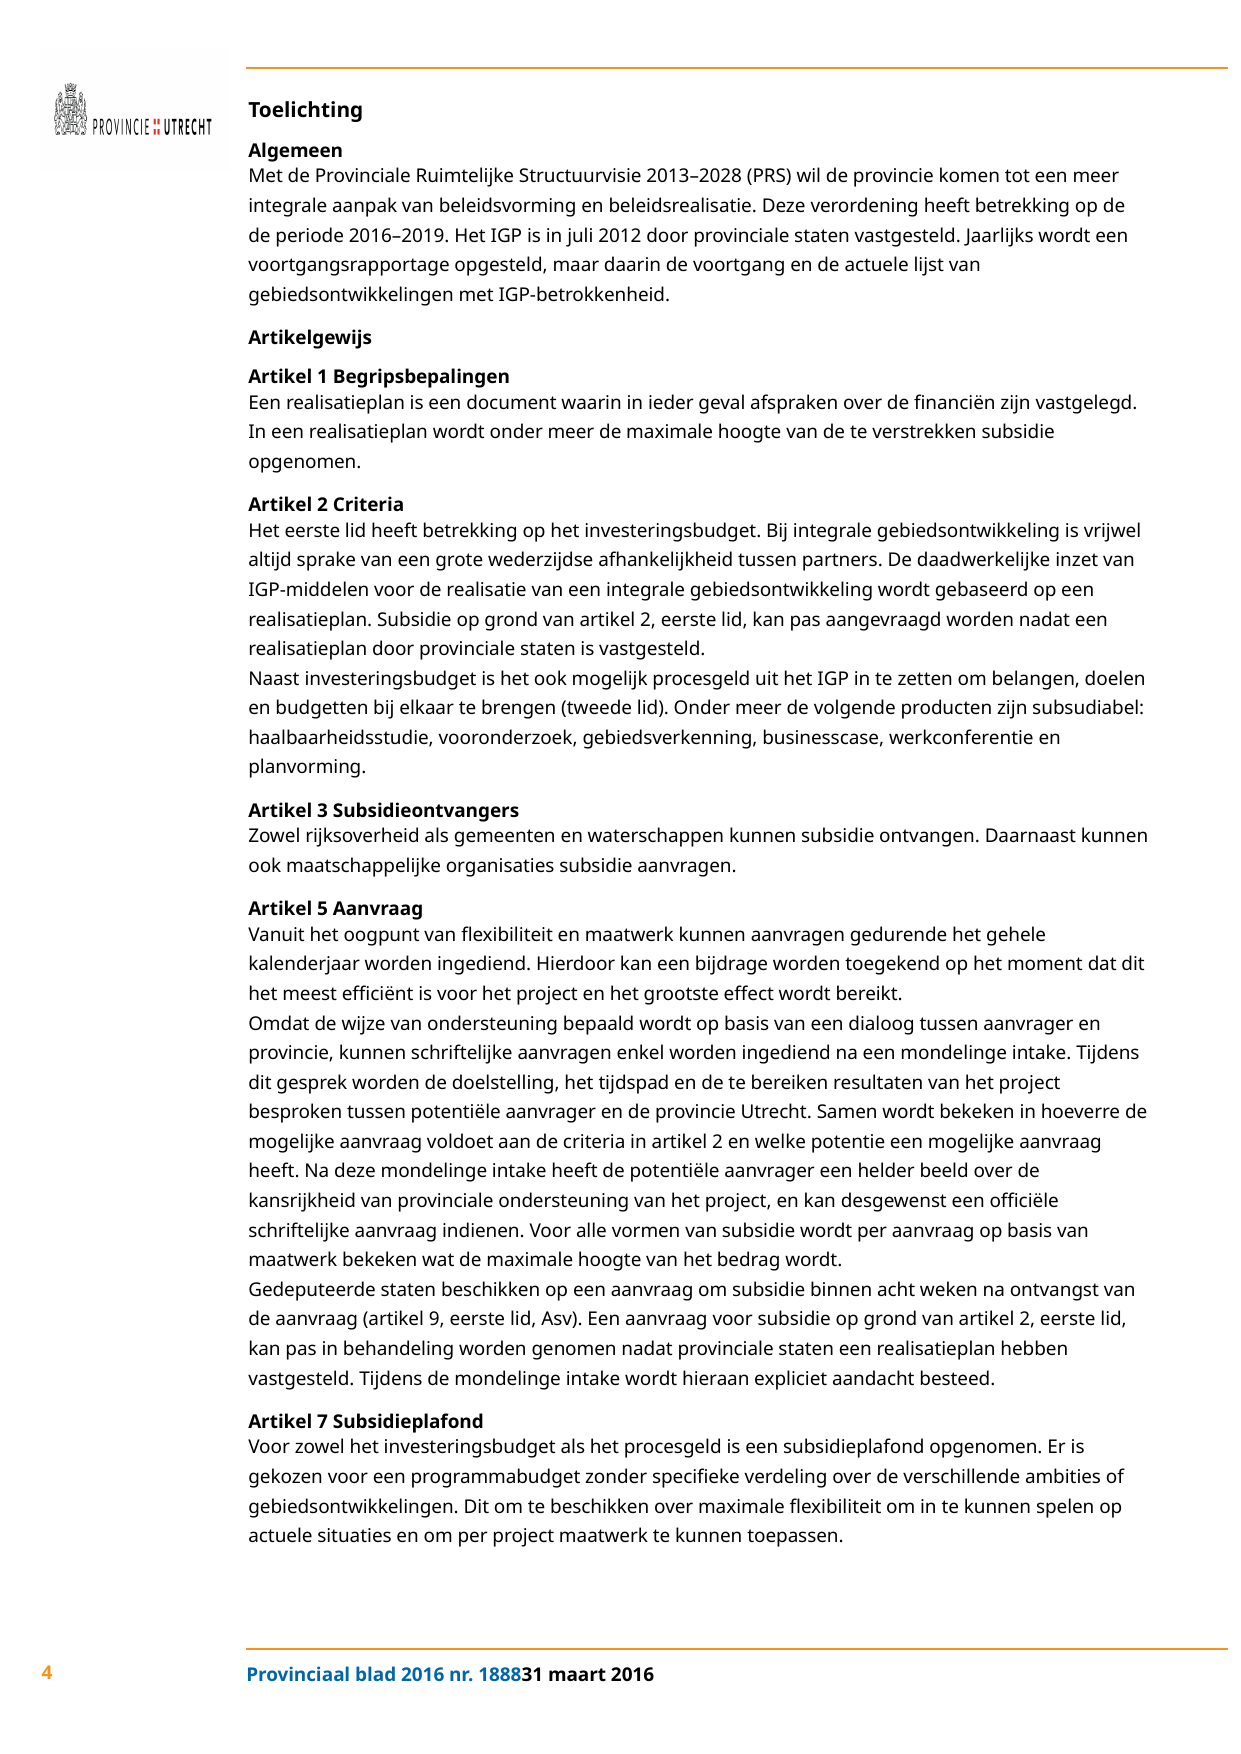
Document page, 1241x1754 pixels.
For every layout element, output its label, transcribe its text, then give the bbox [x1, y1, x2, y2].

text Vanuit het oogpunt van flexibiliteit en maatwerk kunnen aanvragen gedurende het gehele kalenderjaar worden ingediend. Hierdoor kan een bijdrage worden toegekend op het moment dat dit het meest efficiënt is voor het project en het grootste effect wordt bereikt. [248, 921, 1152, 1006]
text Artikel 5 Aanvraag [248, 895, 1152, 921]
text Naast investeringsbudget is het ook mogelijk procesgeld uit het IGP in te zetten om belangen, doelen en budgetten bij elkaar te brengen (tweede lid). Onder meer de volgende producten zijn subsudiabel: haalbaarheidsstudie, vooronderzoek, gebiedsverkenning, businesscase, werkconferentie en planvorming. [248, 665, 1152, 779]
text Omdat de wijze van ondersteuning bepaald wordt op basis van een dialoog tussen aanvrager en provincie, kunnen schriftelijke aanvragen enkel worden ingediend na een mondelinge intake. Tijdens dit gesprek worden de doelstelling, het tijdspad en de te bereiken resultaten van het project besproken tussen potentiële aanvrager en de provincie Utrecht. Samen wordt bekeken in hoeverre de mogelijke aanvraag voldoet aan de criteria in artikel 2 en welke potentie een mogelijke aanvraag heeft. Na deze mondelinge intake heeft de potentiële aanvrager een helder beeld over de kansrijkheid van provinciale ondersteuning van het project, en kan desgewenst een officiële schriftelijke aanvraag indienen. Voor alle vormen van subsidie wordt per aanvraag op basis van maatwerk bekeken wat de maximale hoogte van het bedrag wordt. [248, 1010, 1152, 1272]
text Met de Provinciale Ruimtelijke Structuurvisie 2013–2028 (PRS) wil de provincie komen tot een meer integrale aanpak van beleidsvorming en beleidsrealisatie. Deze verordening heeft betrekking op de de periode 2016–2019. Het IGP is in juli 2012 door provinciale staten vastgesteld. Jaarlijks wordt een voortgangsrapportage opgesteld, maar daarin de voortgang en de actuele lijst van gebiedsontwikkelingen met IGP-betrokkenheid. [248, 163, 1152, 307]
text Artikel 7 Subsidieplafond [248, 1408, 1152, 1434]
text Zowel rijksoverheid als gemeenten en waterschappen kunnen subsidie ontvangen. Daarnaast kunnen ook maatschappelijke organisaties subsidie aanvragen. [248, 823, 1152, 878]
text Artikel 3 Subsidieontvangers [248, 797, 1152, 823]
text Artikel 1 Begripsbepalingen [248, 363, 1152, 389]
text Een realisatieplan is een document waarin in ieder geval afspraken over de financiën zijn vastgelegd. In een realisatieplan wordt onder meer de maximale hoogte van de te verstrekken subsidie opgenomen. [248, 389, 1152, 474]
text Voor zowel het investeringsbudget als het procesgeld is een subsidieplafond opgenomen. Er is gekozen voor een programmabudget zonder specifieke verdeling over de verschillende ambities of gebiedsontwikkelingen. Dit om te beschikken over maximale flexibiliteit om in te kunnen spelen op actuele situaties en om per project maatwerk te kunnen toepassen. [248, 1434, 1152, 1548]
text Artikel 2 Criteria [248, 491, 1152, 517]
text Toelichting [248, 95, 1152, 123]
text Gedeputeerde staten beschikken op een aanvraag om subsidie binnen acht weken na ontvangst van de aanvraag (artikel 9, eerste lid, Asv). Een aanvraag voor subsidie op grond van artikel 2, eerste lid, kan pas in behandeling worden genomen nadat provinciale staten een realisatieplan hebben vastgesteld. Tijdens de mondelinge intake wordt hieraan expliciet aandacht besteed. [248, 1276, 1152, 1391]
text Artikelgewijs [248, 324, 1152, 350]
text Algemeen [248, 137, 1152, 163]
picture [41, 47, 231, 172]
text Het eerste lid heeft betrekking op het investeringsbudget. Bij integrale gebiedsontwikkeling is vrijwel altijd sprake van een grote wederzijdse afhankelijkheid tussen partners. De daadwerkelijke inzet van IGP-middelen voor de realisatie van een integrale gebiedsontwikkeling wordt gebaseerd op een realisatieplan. Subsidie op grond van artikel 2, eerste lid, kan pas aangevraagd worden nadat een realisatieplan door provinciale staten is vastgesteld. [248, 517, 1152, 661]
